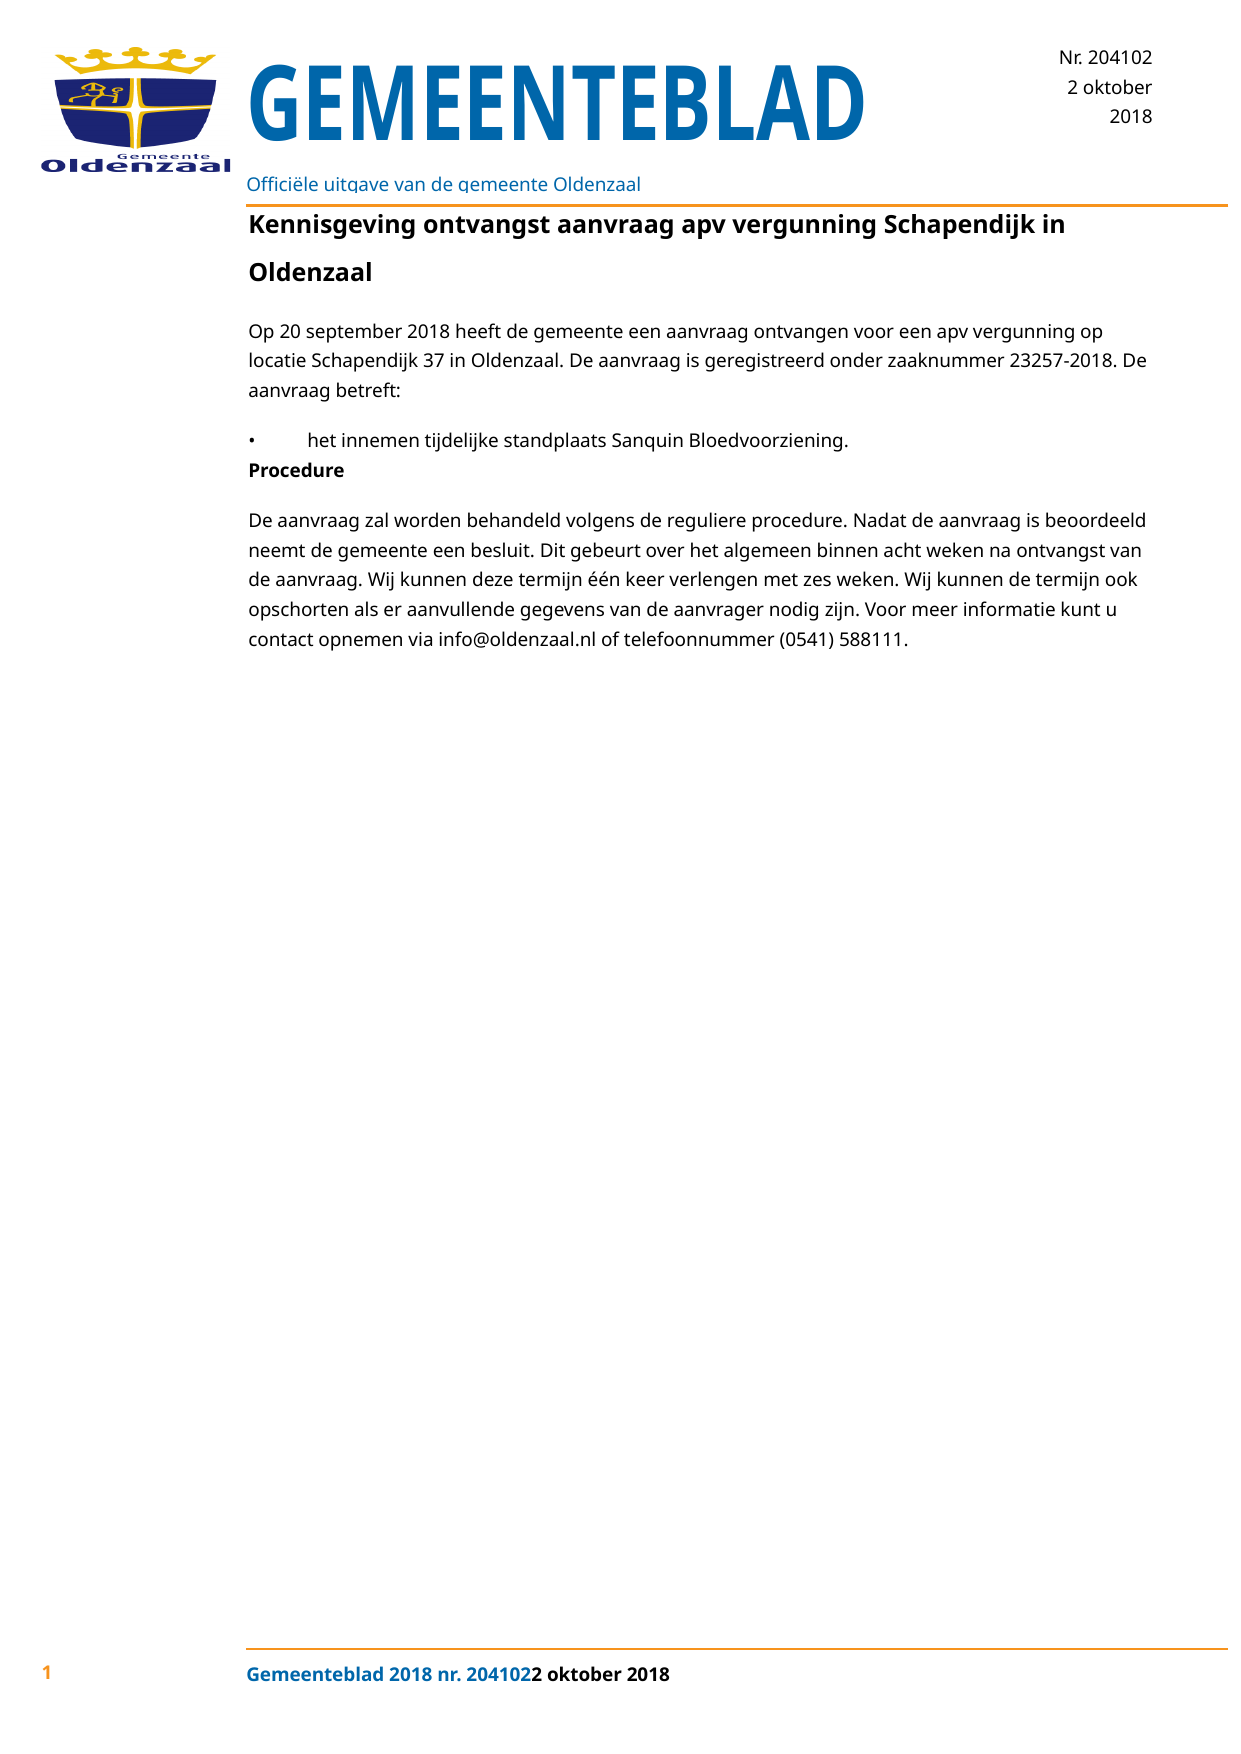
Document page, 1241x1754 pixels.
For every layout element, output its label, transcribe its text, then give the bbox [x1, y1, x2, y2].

picture [41, 47, 231, 172]
text Procedure [248, 457, 1152, 483]
text Kennisgeving ontvangst aanvraag apv vergunning Schapendijk in Oldenzaal [248, 207, 1152, 288]
text De aanvraag zal worden behandeld volgens de reguliere procedure. Nadat de aanvraag is beoordeeld neemt de gemeente een besluit. Dit gebeurt over het algemeen binnen acht weken na ontvangst van de aanvraag. Wij kunnen deze termijn één keer verlengen met zes weken. Wij kunnen de termijn ook opschorten als er aanvullende gegevens van de aanvrager nodig zijn. Voor meer informatie kunt u contact opnemen via info@oldenzaal.nl of telefoonnummer (0541) 588111. [248, 507, 1152, 652]
list het innemen tijdelijke standplaats Sanquin Bloedvoorziening. [248, 427, 1152, 453]
text Op 20 september 2018 heeft de gemeente een aanvraag ontvangen voor een apv vergunning op locatie Schapendijk 37 in Oldenzaal. De aanvraag is geregistreerd onder zaaknummer 23257-2018. De aanvraag betreft: [248, 318, 1152, 403]
